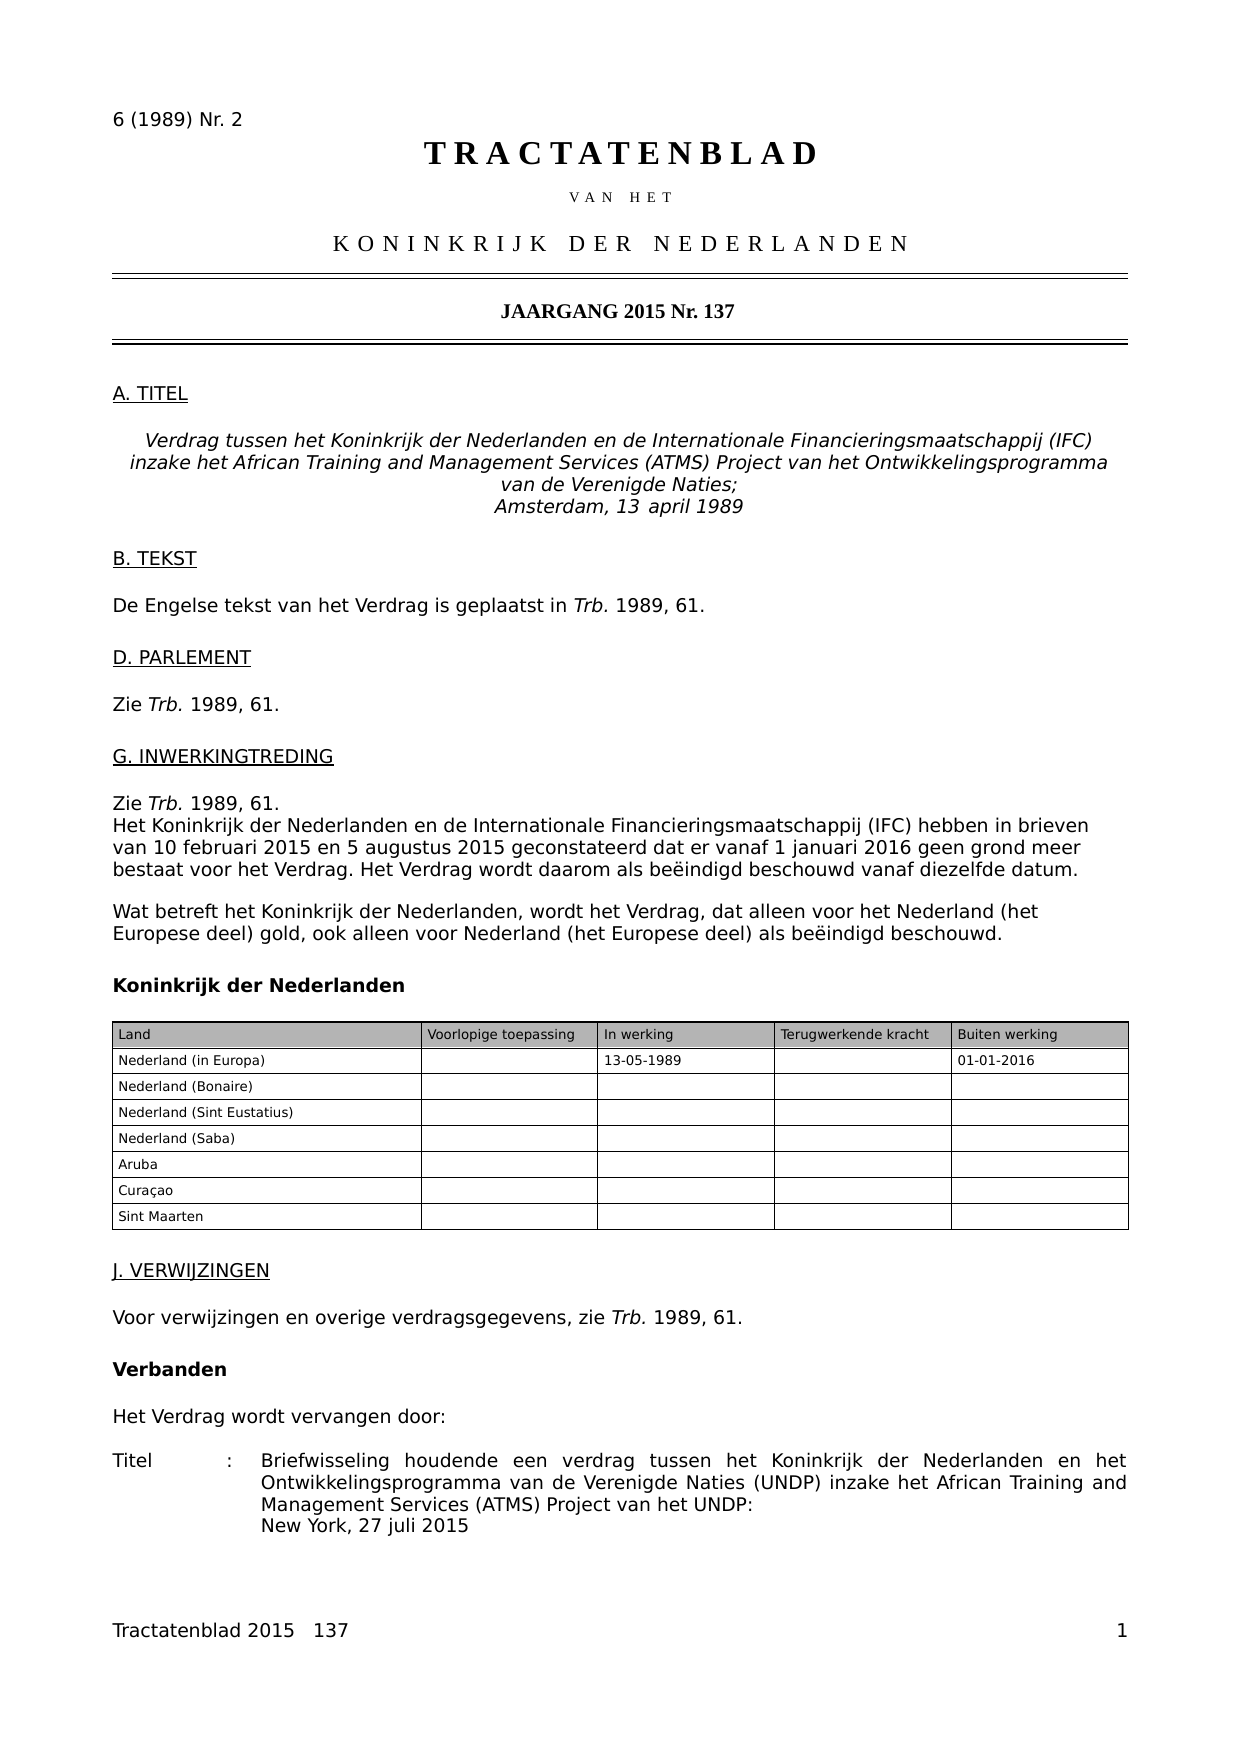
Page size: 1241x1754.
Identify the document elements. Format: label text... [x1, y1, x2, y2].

table_header Buiten werking [952, 1023, 1128, 1047]
text KONINKRIJK DER NEDERLANDEN [112, 229, 1128, 256]
text 6 (1989) Nr. 2 [112, 109, 1128, 131]
text Het Verdrag wordt vervangen door: [112, 1406, 1128, 1428]
table_cell [952, 1100, 1128, 1125]
table_cell 01-01-2016 [952, 1049, 1128, 1073]
table_cell Nederland (in Europa) [113, 1049, 421, 1073]
table_cell [775, 1204, 951, 1229]
subtitle Koninkrijk der Nederlanden [112, 974, 1128, 996]
table_cell Aruba [113, 1152, 421, 1177]
table_header Terugwerkende kracht [775, 1023, 951, 1047]
text Amsterdam, 13 april 1989 [112, 496, 1128, 518]
subtitle B. TEKST [112, 548, 1128, 570]
table_cell [422, 1152, 597, 1177]
table_cell [952, 1152, 1128, 1177]
table_cell [598, 1178, 774, 1203]
text JAARGANG 2015 Nr. 137 [112, 299, 1128, 323]
text Verdrag tussen het Koninkrijk der Nederlanden en de Internationale Financieringsmaatschappij (IFC) inzake het African Training and Management Services (ATMS) Project van het Ontwikkelingsprogramma van de Verenigde Naties; [112, 430, 1128, 496]
table_cell [422, 1074, 597, 1099]
table_cell [422, 1100, 597, 1125]
text De Engelse tekst van het Verdrag is geplaatst in Trb. 1989, 61. [112, 595, 1128, 617]
text Wat betreft het Koninkrijk der Nederlanden, wordt het Verdrag, dat alleen voor het Nederland (het Europese deel) gold, ook alleen voor Nederland (het Europese deel) als beëindigd beschouwd. [112, 901, 1128, 944]
subtitle Verbanden [112, 1359, 1128, 1381]
table_header Briefwisseling houdende een verdrag tussen het Koninkrijk der Nederlanden en het Ontwikkelingsprogramma van de Verenigde Naties (UNDP) inzake het African Training and Management Services (ATMS) Project van het UNDP: New York, 27 juli 2015 [261, 1450, 1128, 1537]
subtitle J. VERWIJZINGEN [112, 1260, 1128, 1282]
text Voor verwijzingen en overige verdragsgegevens, zie Trb. 1989, 61. [112, 1307, 1128, 1329]
text TRACTATENBLAD [112, 133, 1128, 172]
table_cell Nederland (Sint Eustatius) [113, 1100, 421, 1125]
table_cell [952, 1126, 1128, 1151]
table_cell [775, 1178, 951, 1203]
text Zie Trb. 1989, 61. [112, 793, 1128, 814]
table_cell [422, 1126, 597, 1151]
table_header Titel [112, 1450, 226, 1537]
table_cell [598, 1074, 774, 1099]
table_cell [775, 1126, 951, 1151]
table_cell 13-05-1989 [598, 1049, 774, 1073]
table_cell [952, 1204, 1128, 1229]
table_cell Nederland (Bonaire) [113, 1074, 421, 1099]
table_header Land [113, 1023, 421, 1047]
table_header : [226, 1450, 261, 1537]
subtitle D. PARLEMENT [112, 647, 1128, 669]
text Zie Trb. 1989, 61. [112, 694, 1128, 716]
table_cell [598, 1152, 774, 1177]
subtitle A. TITEL [112, 383, 1128, 405]
table_cell [775, 1074, 951, 1099]
table_cell [422, 1204, 597, 1229]
table_cell [598, 1204, 774, 1229]
table_cell [598, 1100, 774, 1125]
table_header Voorlopige toepassing [422, 1023, 597, 1047]
table_cell [775, 1049, 951, 1073]
table_cell [422, 1178, 597, 1203]
table_cell [422, 1049, 597, 1073]
text VAN HET [112, 189, 1128, 206]
table_cell [775, 1152, 951, 1177]
table_cell [775, 1100, 951, 1125]
table_cell Nederland (Saba) [113, 1126, 421, 1151]
table_cell [598, 1126, 774, 1151]
table_cell Curaçao [113, 1178, 421, 1203]
text Het Koninkrijk der Nederlanden en de Internationale Financieringsmaatschappij (IFC) hebben in brieven van 10 februari 2015 en 5 augustus 2015 geconstateerd dat er vanaf 1 januari 2016 geen grond meer bestaat voor het Verdrag. Het Verdrag wordt daarom als beëindigd beschouwd vanaf diezelfde datum. [112, 814, 1128, 881]
subtitle G. INWERKINGTREDING [112, 746, 1128, 768]
table_cell [952, 1178, 1128, 1203]
table_cell Sint Maarten [113, 1204, 421, 1229]
table_cell [952, 1074, 1128, 1099]
table_header In werking [598, 1023, 774, 1047]
